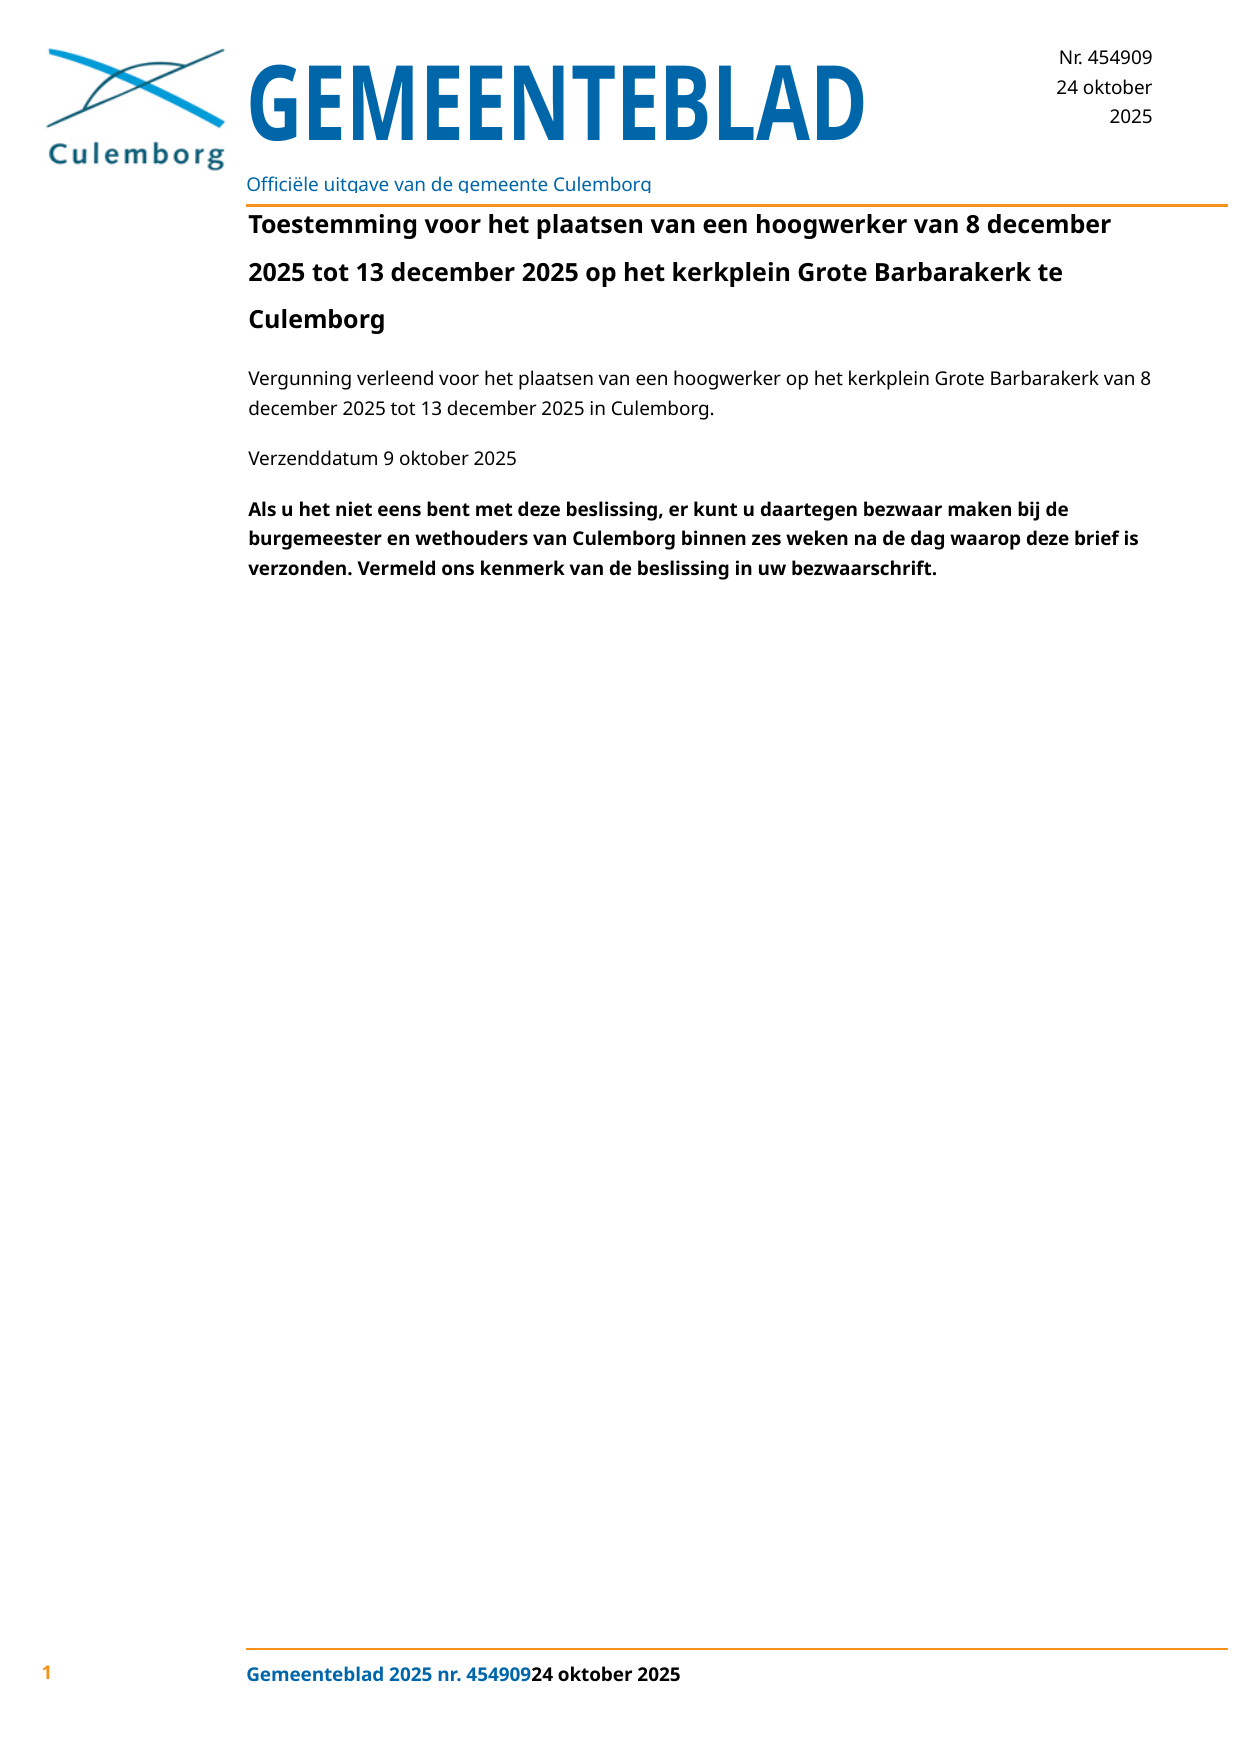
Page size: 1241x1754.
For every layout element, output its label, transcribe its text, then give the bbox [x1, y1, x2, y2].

text Vergunning verleend voor het plaatsen van een hoogwerker op het kerkplein Grote Barbarakerk van 8 december 2025 tot 13 december 2025 in Culemborg. [248, 366, 1152, 421]
text Toestemming voor het plaatsen van een hoogwerker van 8 december 2025 tot 13 december 2025 op het kerkplein Grote Barbarakerk te Culemborg [248, 207, 1152, 336]
text Verzenddatum 9 oktober 2025 [248, 446, 1152, 471]
text Als u het niet eens bent met deze beslissing, er kunt u daartegen bezwaar maken bij de burgemeester en wethouders van Culemborg binnen zes weken na de dag waarop deze brief is verzonden. Vermeld ons kenmerk van de beslissing in uw bezwaarschrift. [248, 496, 1152, 581]
picture [41, 47, 231, 172]
